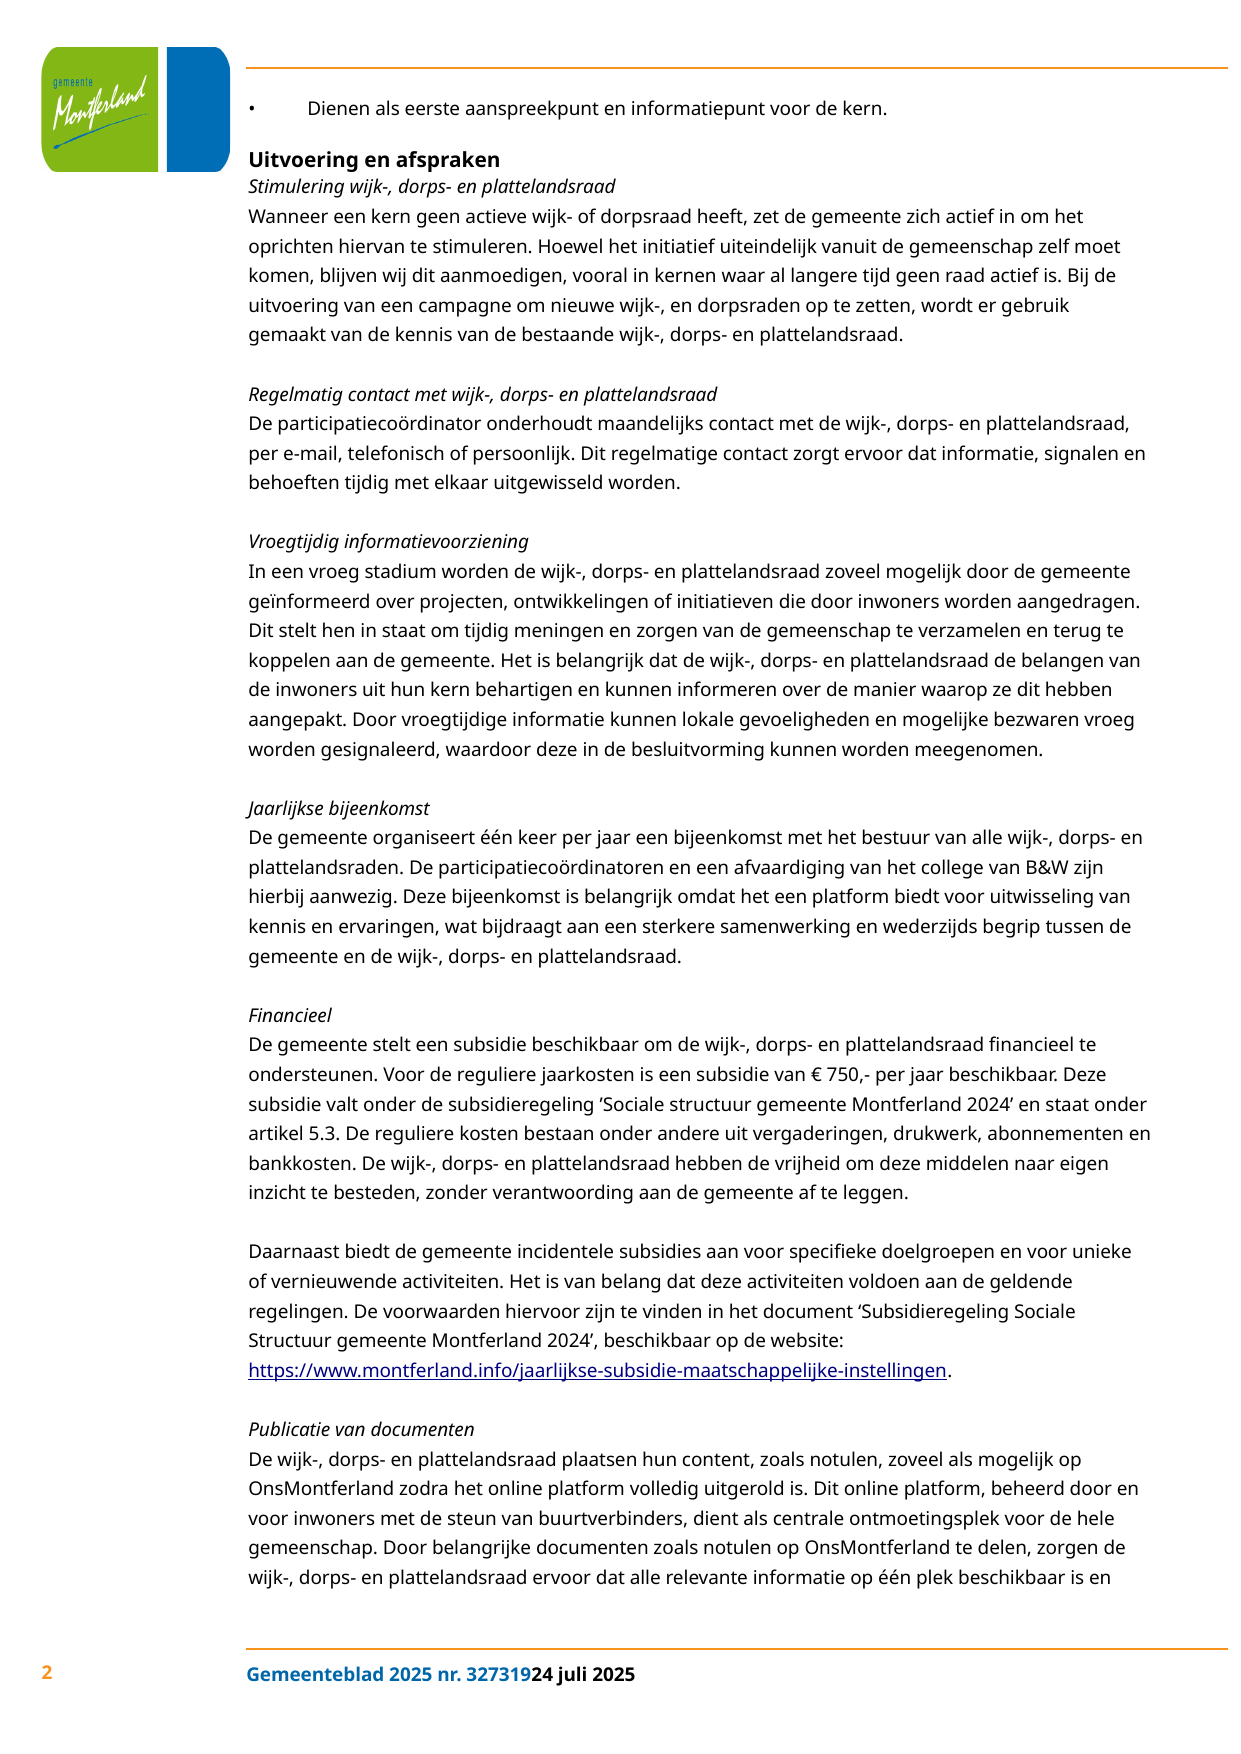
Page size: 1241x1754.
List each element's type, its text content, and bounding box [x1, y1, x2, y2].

text In een vroeg stadium worden de wijk-, dorps- en plattelandsraad zoveel mogelijk door de gemeente geïnformeerd over projecten, ontwikkelingen of initiatieven die door inwoners worden aangedragen. Dit stelt hen in staat om tijdig meningen en zorgen van de gemeenschap te verzamelen en terug te koppelen aan de gemeente. Het is belangrijk dat de wijk-, dorps- en plattelandsraad de belangen van de inwoners uit hun kern behartigen en kunnen informeren over de manier waarop ze dit hebben aangepakt. Door vroegtijdige informatie kunnen lokale gevoeligheden en mogelijke bezwaren vroeg worden gesignaleerd, waardoor deze in de besluitvorming kunnen worden meegenomen. [248, 558, 1152, 761]
text Daarnaast biedt de gemeente incidentele subsidies aan voor specifieke doelgroepen en voor unieke of vernieuwende activiteiten. Het is van belang dat deze activiteiten voldoen aan de geldende regelingen. De voorwaarden hiervoor zijn te vinden in het document ‘Subsidieregeling Sociale Structuur gemeente Montferland 2024’, beschikbaar op de website: https://www.montferland.info/jaarlijkse-subsidie-maatschappelijke-instellingen. [248, 1239, 1152, 1383]
text De gemeente organiseert één keer per jaar een bijeenkomst met het bestuur van alle wijk-, dorps- en plattelandsraden. De participatiecoördinatoren en een afvaardiging van het college van B&W zijn hierbij aanwezig. Deze bijeenkomst is belangrijk omdat het een platform biedt voor uitwisseling van kennis en ervaringen, wat bijdraagt aan een sterkere samenwerking en wederzijds begrip tussen de gemeente en de wijk-, dorps- en plattelandsraad. [248, 824, 1152, 968]
text Stimulering wijk-, dorps- en plattelandsraad [248, 174, 1152, 199]
text Vroegtijdig informatievoorziening [248, 529, 1152, 554]
text Publicatie van documenten [248, 1416, 1152, 1442]
text Wanneer een kern geen actieve wijk- of dorpsraad heeft, zet de gemeente zich actief in om het oprichten hiervan te stimuleren. Hoewel het initiatief uiteindelijk vanuit de gemeenschap zelf moet komen, blijven wij dit aanmoedigen, vooral in kernen waar al langere tijd geen raad actief is. Bij de uitvoering van een campagne om nieuwe wijk-, en dorpsraden op te zetten, wordt er gebruik gemaakt van de kennis van de bestaande wijk-, dorps- en plattelandsraad. [248, 203, 1152, 347]
text De wijk-, dorps- en plattelandsraad plaatsen hun content, zoals notulen, zoveel als mogelijk op OnsMontferland zodra het online platform volledig uitgerold is. Dit online platform, beheerd door en voor inwoners met de steun van buurtverbinders, dient als centrale ontmoetingsplek voor de hele gemeenschap. Door belangrijke documenten zoals notulen op OnsMontferland te delen, zorgen de wijk-, dorps- en plattelandsraad ervoor dat alle relevante informatie op één plek beschikbaar is en [248, 1446, 1152, 1590]
list Dienen als eerste aanspreekpunt en informatiepunt voor de kern. [248, 95, 1152, 121]
text De gemeente stelt een subsidie beschikbaar om de wijk-, dorps- en plattelandsraad financieel te ondersteunen. Voor de reguliere jaarkosten is een subsidie van € 750,- per jaar beschikbaar. Deze subsidie valt onder de subsidieregeling ’Sociale structuur gemeente Montferland 2024’ en staat onder artikel 5.3. De reguliere kosten bestaan onder andere uit vergaderingen, drukwerk, abonnementen en bankkosten. De wijk-, dorps- en plattelandsraad hebben de vrijheid om deze middelen naar eigen inzicht te besteden, zonder verantwoording aan de gemeente af te leggen. [248, 1032, 1152, 1205]
text De participatiecoördinator onderhoudt maandelijks contact met de wijk-, dorps- en plattelandsraad, per e-mail, telefonisch of persoonlijk. Dit regelmatige contact zorgt ervoor dat informatie, signalen en behoeften tijdig met elkaar uitgewisseld worden. [248, 410, 1152, 495]
text Financieel [248, 1002, 1152, 1028]
text Jaarlijkse bijeenkomst [248, 795, 1152, 821]
text Uitvoering en afspraken [248, 145, 1152, 174]
text Regelmatig contact met wijk-, dorps- en plattelandsraad [248, 381, 1152, 406]
picture [41, 47, 231, 172]
